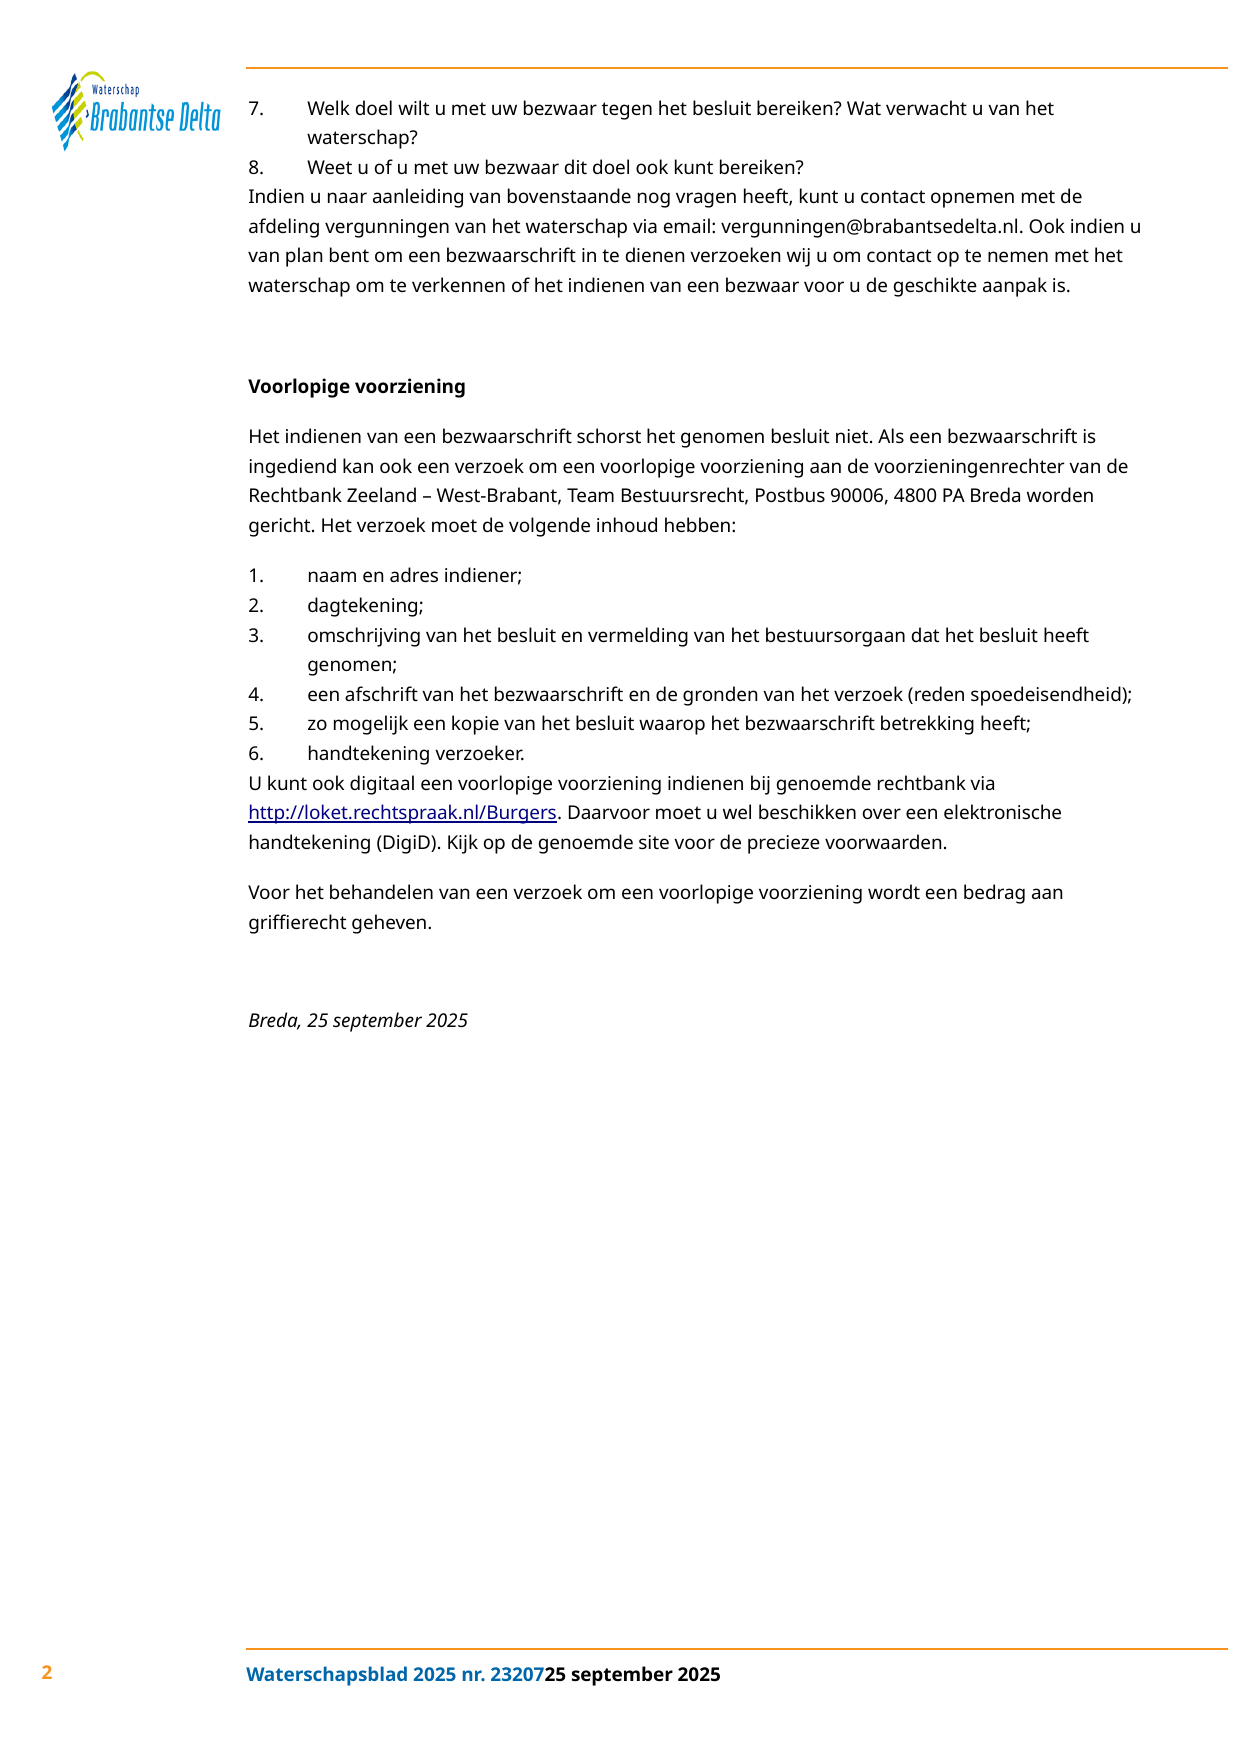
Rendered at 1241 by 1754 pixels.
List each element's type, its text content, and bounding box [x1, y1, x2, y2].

list Weet u of u met uw bezwaar dit doel ook kunt bereiken? [248, 154, 1152, 180]
list zo mogelijk een kopie van het besluit waarop het bezwaarschrift betrekking heeft; [248, 711, 1152, 736]
text Indien u naar aanleiding van bovenstaande nog vragen heeft, kunt u contact opnemen met de afdeling vergunningen van het waterschap via email: vergunningen@brabantsedelta.nl. Ook indien u van plan bent om een bezwaarschrift in te dienen verzoeken wij u om contact op te nemen met het waterschap om te verkennen of het indienen van een bezwaar voor u de geschikte aanpak is. [248, 183, 1152, 298]
list dagtekening; [248, 592, 1152, 618]
text Breda, 25 september 2025 [248, 1007, 1152, 1033]
text Voorlopige voorziening [248, 373, 1152, 399]
text U kunt ook digitaal een voorlopige voorziening indienen bij genoemde rechtbank via http://loket.rechtspraak.nl/Burgers. Daarvoor moet u wel beschikken over een elektronische handtekening (DigiD). Kijk op de genoemde site voor de precieze voorwaarden. [248, 770, 1152, 855]
list Welk doel wilt u met uw bezwaar tegen het besluit bereiken? Wat verwacht u van het waterschap? [248, 95, 1152, 150]
list naam en adres indiener; [248, 563, 1152, 588]
text Het indienen van een bezwaarschrift schorst het genomen besluit niet. Als een bezwaarschrift is ingediend kan ook een verzoek om een voorlopige voorziening aan de voorzieningenrechter van de Rechtbank Zeeland – West-Brabant, Team Bestuursrecht, Postbus 90006, 4800 PA Breda worden gericht. Het verzoek moet de volgende inhoud hebben: [248, 423, 1152, 538]
list omschrijving van het besluit en vermelding van het bestuursorgaan dat het besluit heeft genomen; [248, 622, 1152, 677]
list handtekening verzoeker. [248, 740, 1152, 766]
text Voor het behandelen van een verzoek om een voorlopige voorziening wordt een bedrag aan griffierecht geheven. [248, 879, 1152, 935]
picture [41, 47, 231, 172]
list een afschrift van het bezwaarschrift en de gronden van het verzoek (reden spoedeisendheid); [248, 681, 1152, 707]
